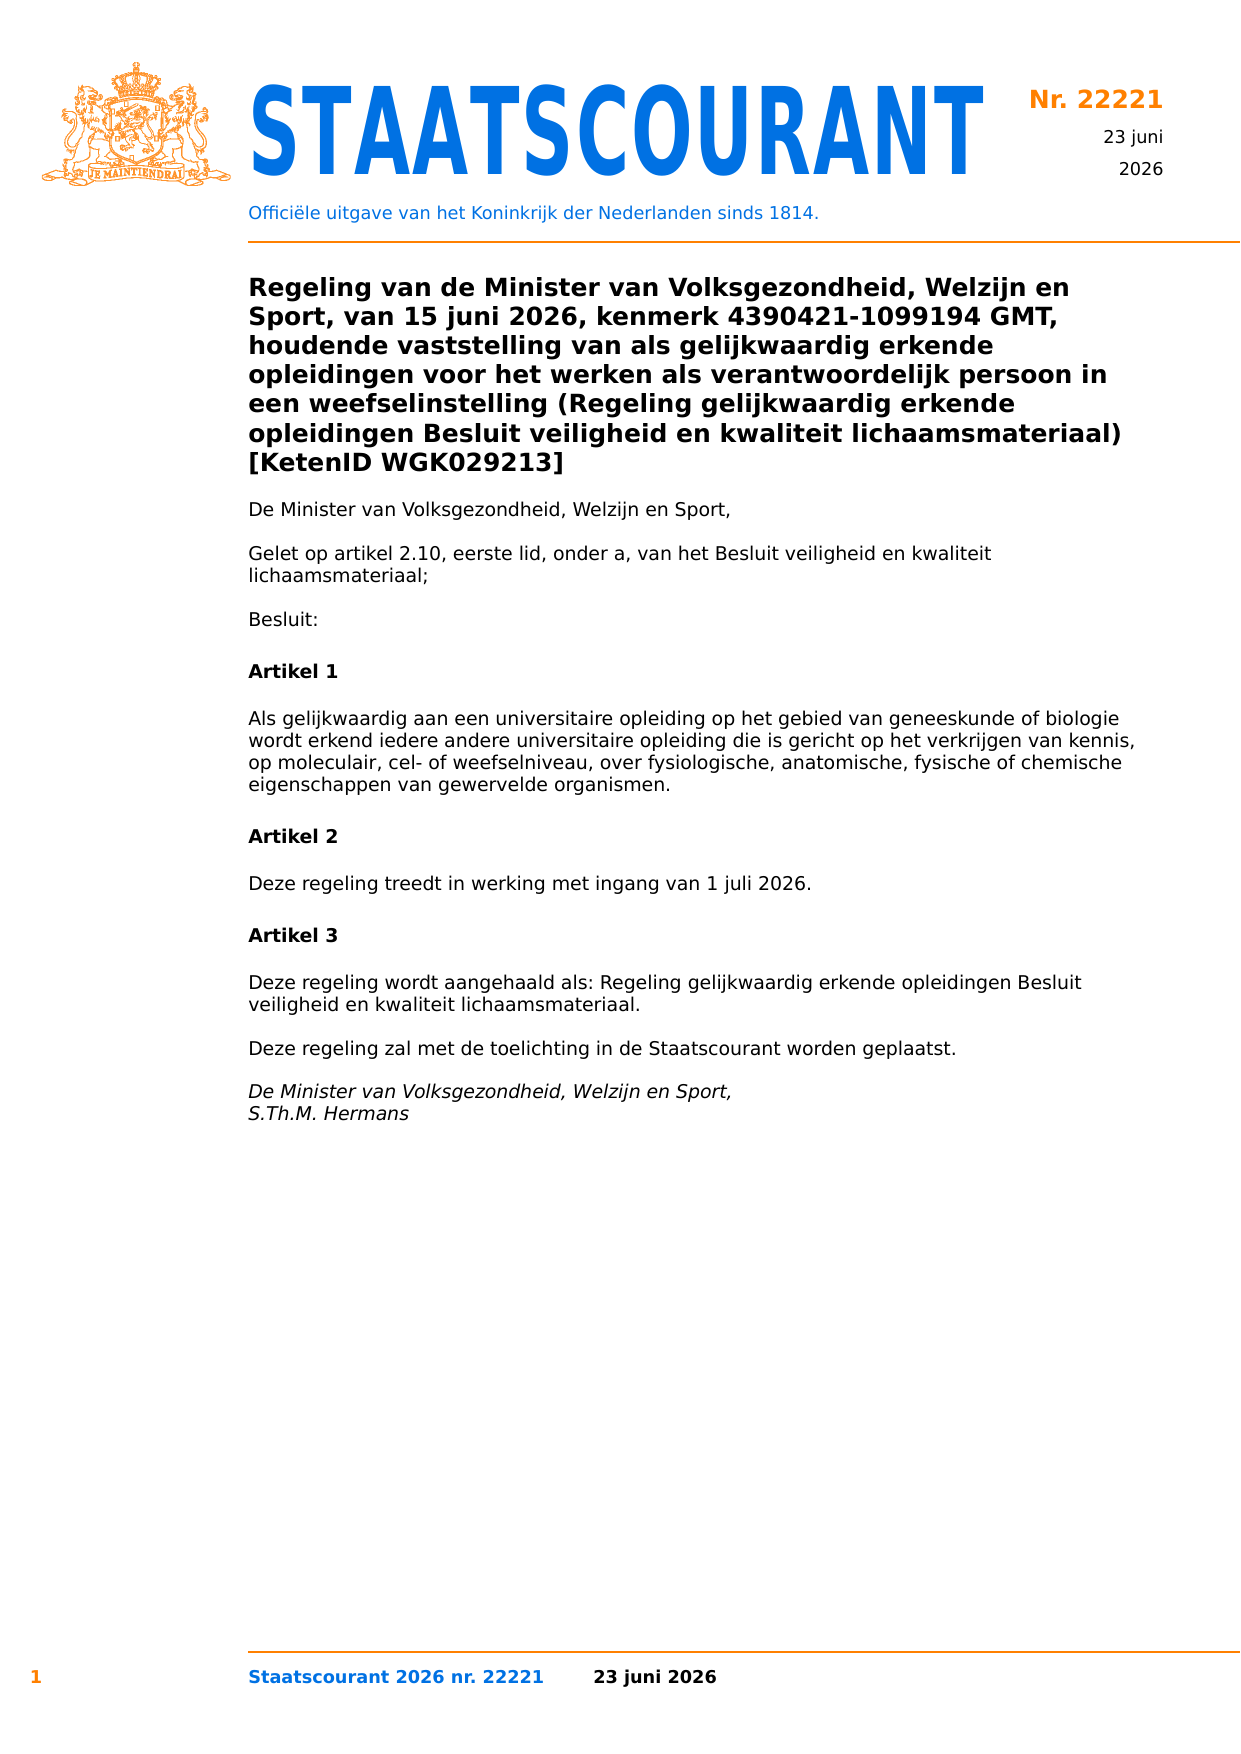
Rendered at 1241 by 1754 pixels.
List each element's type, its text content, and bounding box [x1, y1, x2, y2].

table_header [25, 62, 248, 241]
table_header STAATSCOURANT [248, 62, 998, 203]
text Deze regeling wordt aangehaald als: Regeling gelijkwaardig erkende opleidingen Besluit veiligheid en kwaliteit lichaamsmateriaal. [248, 972, 1163, 1016]
subtitle Artikel 2 [248, 826, 1163, 848]
table_cell Officiële uitgave van het Koninkrijk der Nederlanden sinds 1814. [248, 203, 1240, 241]
text Besluit: [248, 609, 1163, 631]
text Deze regeling zal met de toelichting in de Staatscourant worden geplaatst. [248, 1037, 1163, 1059]
text De Minister van Volksgezondheid, Welzijn en Sport, S.Th.M. Hermans [248, 1081, 1163, 1125]
table_header Nr. 22221 [998, 62, 1240, 121]
text Deze regeling treedt in werking met ingang van 1 juli 2026. [248, 873, 1163, 894]
picture [41, 62, 231, 186]
text Als gelijkwaardig aan een universitaire opleiding op het gebied van geneeskunde of biologie wordt erkend iedere andere universitaire opleiding die is gericht op het verkrijgen van kennis, op moleculair, cel- of weefselniveau, over fysiologische, anatomische, fysische of chemische eigenschappen van gewervelde organismen. [248, 708, 1163, 796]
subtitle Regeling van de Minister van Volksgezondheid, Welzijn en Sport, van 15 juni 2026, kenmerk 4390421-1099194 GMT, houdende vaststelling van als gelijkwaardig erkende opleidingen voor het werken als verantwoordelijk persoon in een weefselinstelling (Regeling gelijkwaardig erkende opleidingen Besluit veiligheid en kwaliteit lichaamsmateriaal) [KetenID WGK029213] [248, 273, 1163, 477]
table_cell 2026 [998, 153, 1240, 203]
subtitle Artikel 1 [248, 661, 1163, 683]
subtitle Artikel 3 [248, 924, 1163, 947]
table_cell 23 juni [998, 121, 1240, 153]
text De Minister van Volksgezondheid, Welzijn en Sport, [248, 499, 1163, 521]
text Gelet op artikel 2.10, eerste lid, onder a, van het Besluit veiligheid en kwaliteit lichaamsmateriaal; [248, 543, 1163, 587]
